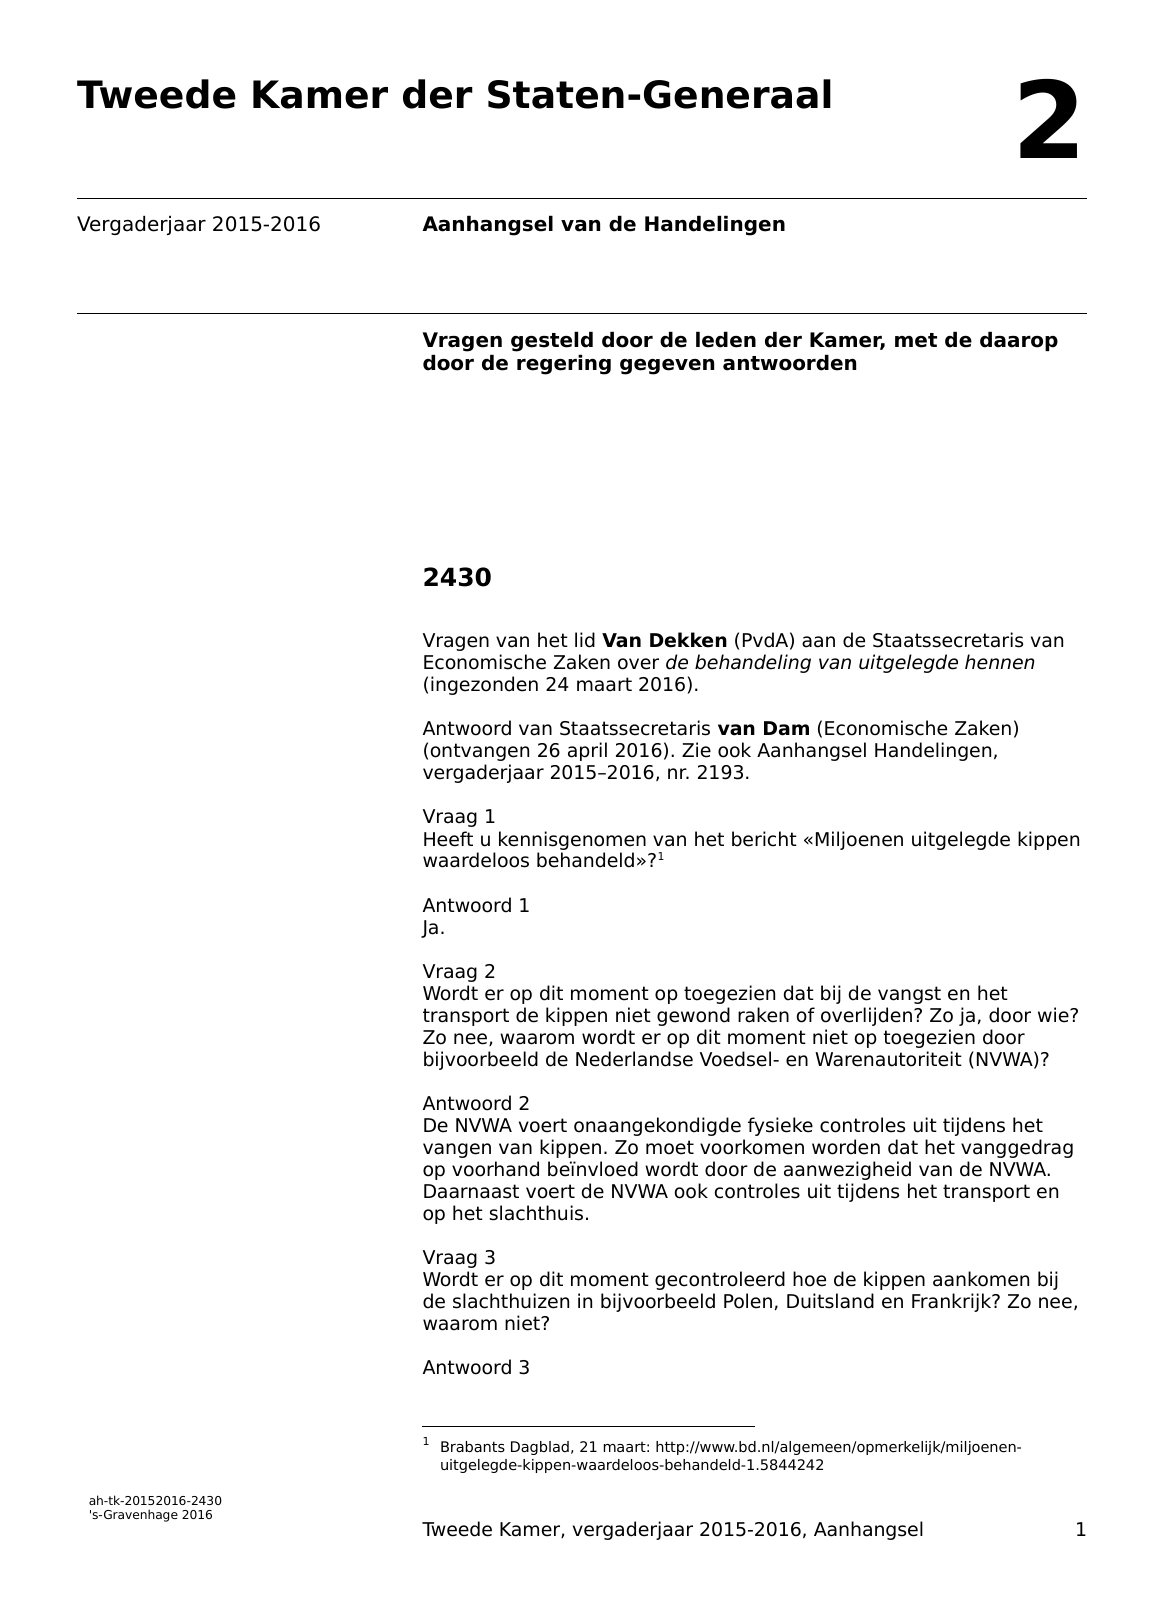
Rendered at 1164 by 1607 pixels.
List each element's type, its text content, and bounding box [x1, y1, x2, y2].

text De NVWA voert onaangekondigde fysieke controles uit tijdens het vangen van kippen. Zo moet voorkomen worden dat het vanggedrag op voorhand beïnvloed wordt door de aanwezigheid van de NVWA. Daarnaast voert de NVWA ook controles uit tijdens het transport en op het slachthuis. [422, 1115, 1087, 1225]
table_cell [77, 314, 422, 375]
text Vraag 2 [422, 961, 1087, 983]
text Vraag 3 [422, 1247, 1087, 1269]
text Vragen van het lid Van Dekken (PvdA) aan de Staatssecretaris van Economische Zaken over de behandeling van uitgelegde hennen (ingezonden 24 maart 2016). [422, 630, 1087, 696]
text Ja. [422, 917, 1087, 938]
text Heeft u kennisgenomen van het bericht «Miljoenen uitgelegde kippen waardeloos behandeld»? [422, 828, 1087, 872]
table_header Tweede Kamer der Staten-Generaal [77, 59, 886, 198]
text Antwoord 1 [422, 894, 1087, 917]
text Antwoord 3 [422, 1357, 1087, 1379]
table_cell Vergaderjaar 2015-2016 [77, 199, 422, 313]
text Antwoord van Staatssecretaris van Dam (Economische Zaken) (ontvangen 26 april 2016). Zie ook Aanhangsel Handelingen, vergaderjaar 2015–2016, nr. 2193. [422, 718, 1087, 784]
text ah-tk-20152016-2430 [88, 1494, 323, 1508]
text Wordt er op dit moment gecontroleerd hoe de kippen aankomen bij de slachthuizen in bijvoorbeeld Polen, Duitsland en Frankrijk? Zo nee, waarom niet? [422, 1269, 1087, 1335]
table_cell Vragen gesteld door de leden der Kamer, met de daarop door de regering gegeven antwoorden [422, 314, 1087, 375]
table_cell Aanhangsel van de Handelingen [422, 199, 1087, 313]
table_header 2 [886, 59, 1087, 198]
text 's-Gravenhage 2016 [88, 1508, 323, 1522]
text Brabants Dagblad, 21 maart: http://www.bd.nl/algemeen/opmerkelijk/miljoenen-uitgelegde-kippen-waardeloos-behandeld-1.5844242 [422, 1435, 1087, 1474]
text Antwoord 2 [422, 1093, 1087, 1115]
text 2430 [422, 563, 1087, 592]
text Vraag 1 [422, 806, 1087, 828]
text Wordt er op dit moment op toegezien dat bij de vangst en het transport de kippen niet gewond raken of overlijden? Zo ja, door wie? Zo nee, waarom wordt er op dit moment niet op toegezien door bijvoorbeeld de Nederlandse Voedsel- en Warenautoriteit (NVWA)? [422, 983, 1087, 1071]
